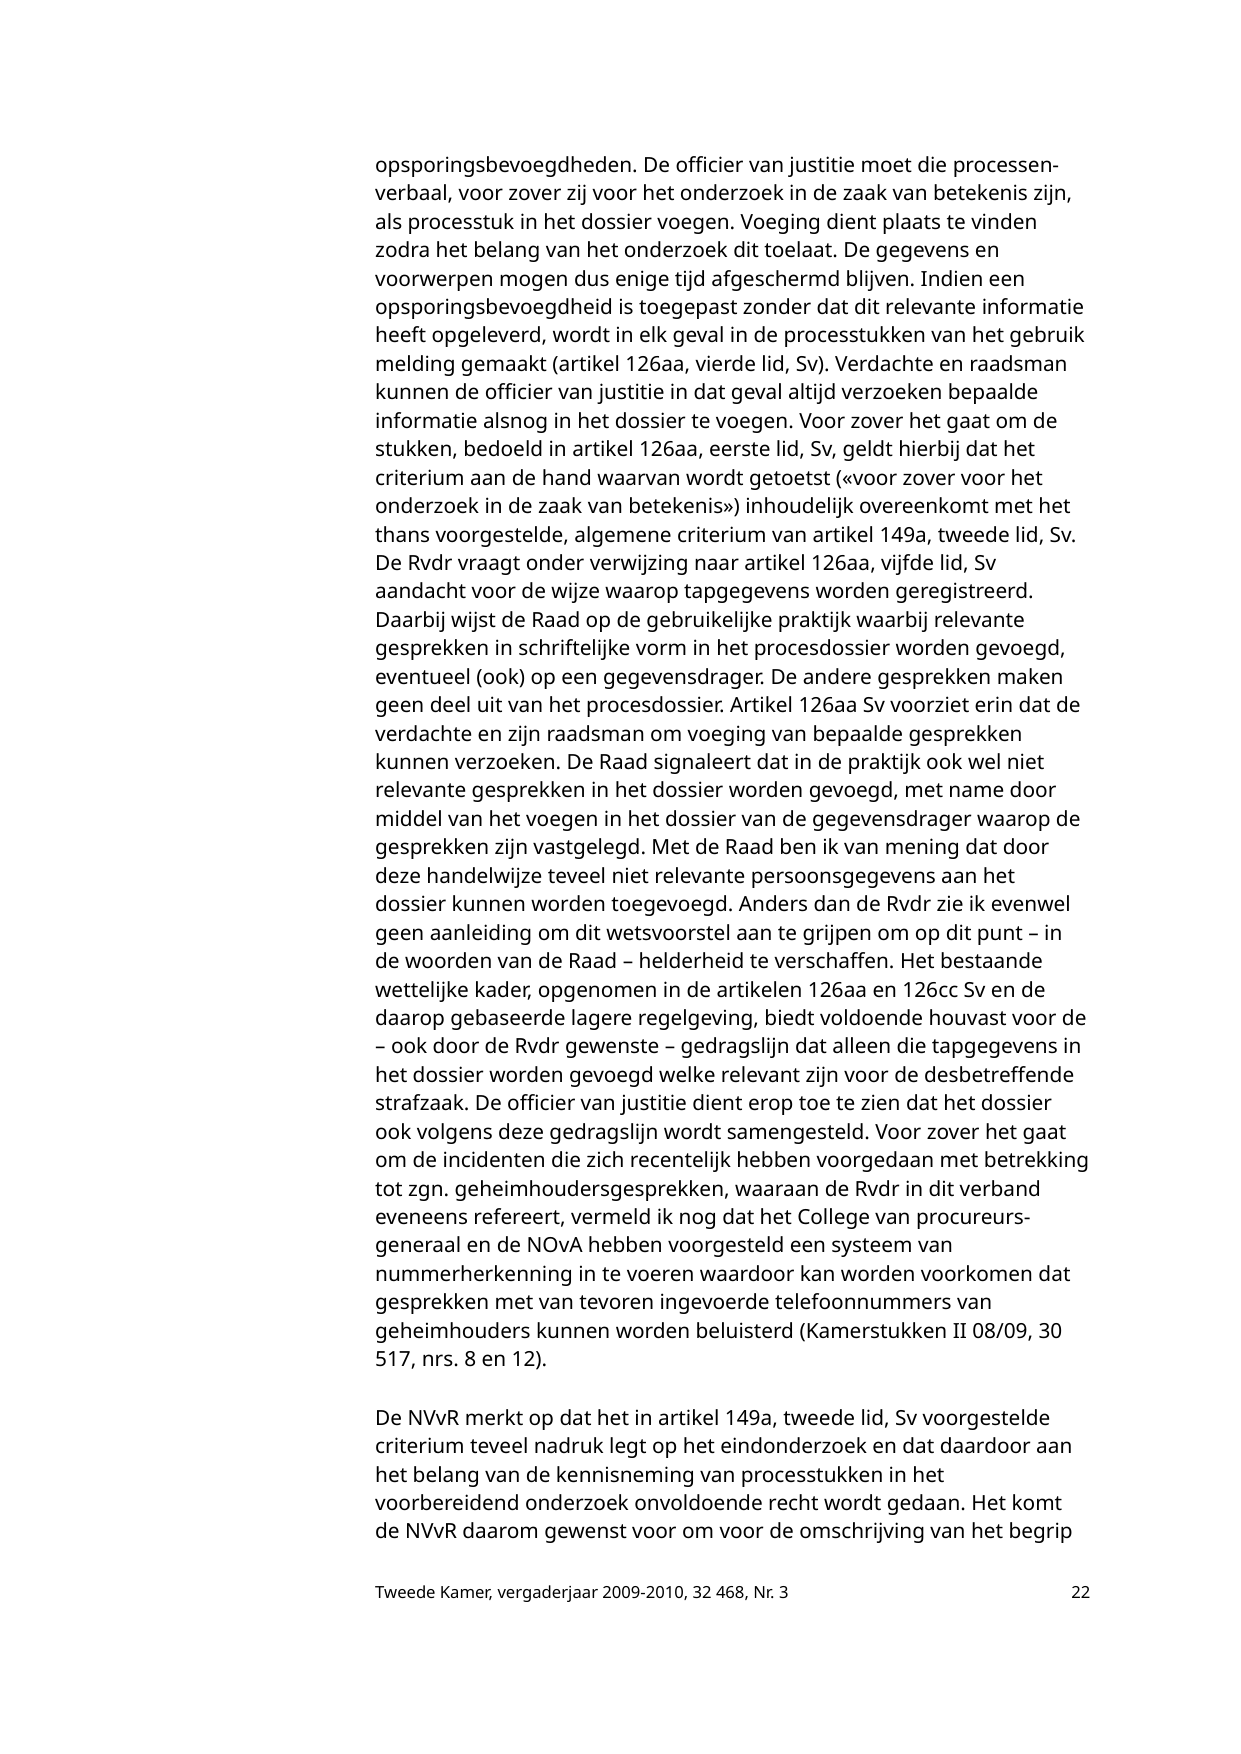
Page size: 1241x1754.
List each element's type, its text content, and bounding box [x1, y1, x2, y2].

text opsporingsbevoegdheden. De officier van justitie moet die processen-verbaal, voor zover zij voor het onderzoek in de zaak van betekenis zijn, als processtuk in het dossier voegen. Voeging dient plaats te vinden zodra het belang van het onderzoek dit toelaat. De gegevens en voorwerpen mogen dus enige tijd afgeschermd blijven. Indien een opsporingsbevoegdheid is toegepast zonder dat dit relevante informatie heeft opgeleverd, wordt in elk geval in de processtukken van het gebruik melding gemaakt (artikel 126aa, vierde lid, Sv). Verdachte en raadsman kunnen de officier van justitie in dat geval altijd verzoeken bepaalde informatie alsnog in het dossier te voegen. Voor zover het gaat om de stukken, bedoeld in artikel 126aa, eerste lid, Sv, geldt hierbij dat het criterium aan de hand waarvan wordt getoetst («voor zover voor het onderzoek in de zaak van betekenis») inhoudelijk overeenkomt met het thans voorgestelde, algemene criterium van artikel 149a, tweede lid, Sv. [375, 150, 1090, 548]
text De NVvR merkt op dat het in artikel 149a, tweede lid, Sv voorgestelde criterium teveel nadruk legt op het eindonderzoek en dat daardoor aan het belang van de kennisneming van processtukken in het voorbereidend onderzoek onvoldoende recht wordt gedaan. Het komt de NVvR daarom gewenst voor om voor de omschrijving van het begrip [375, 1403, 1090, 1545]
text De Rvdr vraagt onder verwijzing naar artikel 126aa, vijfde lid, Sv aandacht voor de wijze waarop tapgegevens worden geregistreerd. Daarbij wijst de Raad op de gebruikelijke praktijk waarbij relevante gesprekken in schriftelijke vorm in het procesdossier worden gevoegd, eventueel (ook) op een gegevensdrager. De andere gesprekken maken geen deel uit van het procesdossier. Artikel 126aa Sv voorziet erin dat de verdachte en zijn raadsman om voeging van bepaalde gesprekken kunnen verzoeken. De Raad signaleert dat in de praktijk ook wel niet relevante gesprekken in het dossier worden gevoegd, met name door middel van het voegen in het dossier van de gegevensdrager waarop de gesprekken zijn vastgelegd. Met de Raad ben ik van mening dat door deze handelwijze teveel niet relevante persoonsgegevens aan het dossier kunnen worden toegevoegd. Anders dan de Rvdr zie ik evenwel geen aanleiding om dit wetsvoorstel aan te grijpen om op dit punt – in de woorden van de Raad – helderheid te verschaffen. Het bestaande wettelijke kader, opgenomen in de artikelen 126aa en 126cc Sv en de daarop gebaseerde lagere regelgeving, biedt voldoende houvast voor de – ook door de Rvdr gewenste – gedragslijn dat alleen die tapgegevens in het dossier worden gevoegd welke relevant zijn voor de desbetreffende strafzaak. De officier van justitie dient erop toe te zien dat het dossier ook volgens deze gedragslijn wordt samengesteld. Voor zover het gaat om de incidenten die zich recentelijk hebben voorgedaan met betrekking tot zgn. geheimhoudersgesprekken, waaraan de Rvdr in dit verband eveneens refereert, vermeld ik nog dat het College van procureurs-generaal en de NOvA hebben voorgesteld een systeem van nummerherkenning in te voeren waardoor kan worden voorkomen dat gesprekken met van tevoren ingevoerde telefoonnummers van geheimhouders kunnen worden beluisterd (Kamerstukken II 08/09, 30 517, nrs. 8 en 12). [375, 548, 1090, 1373]
